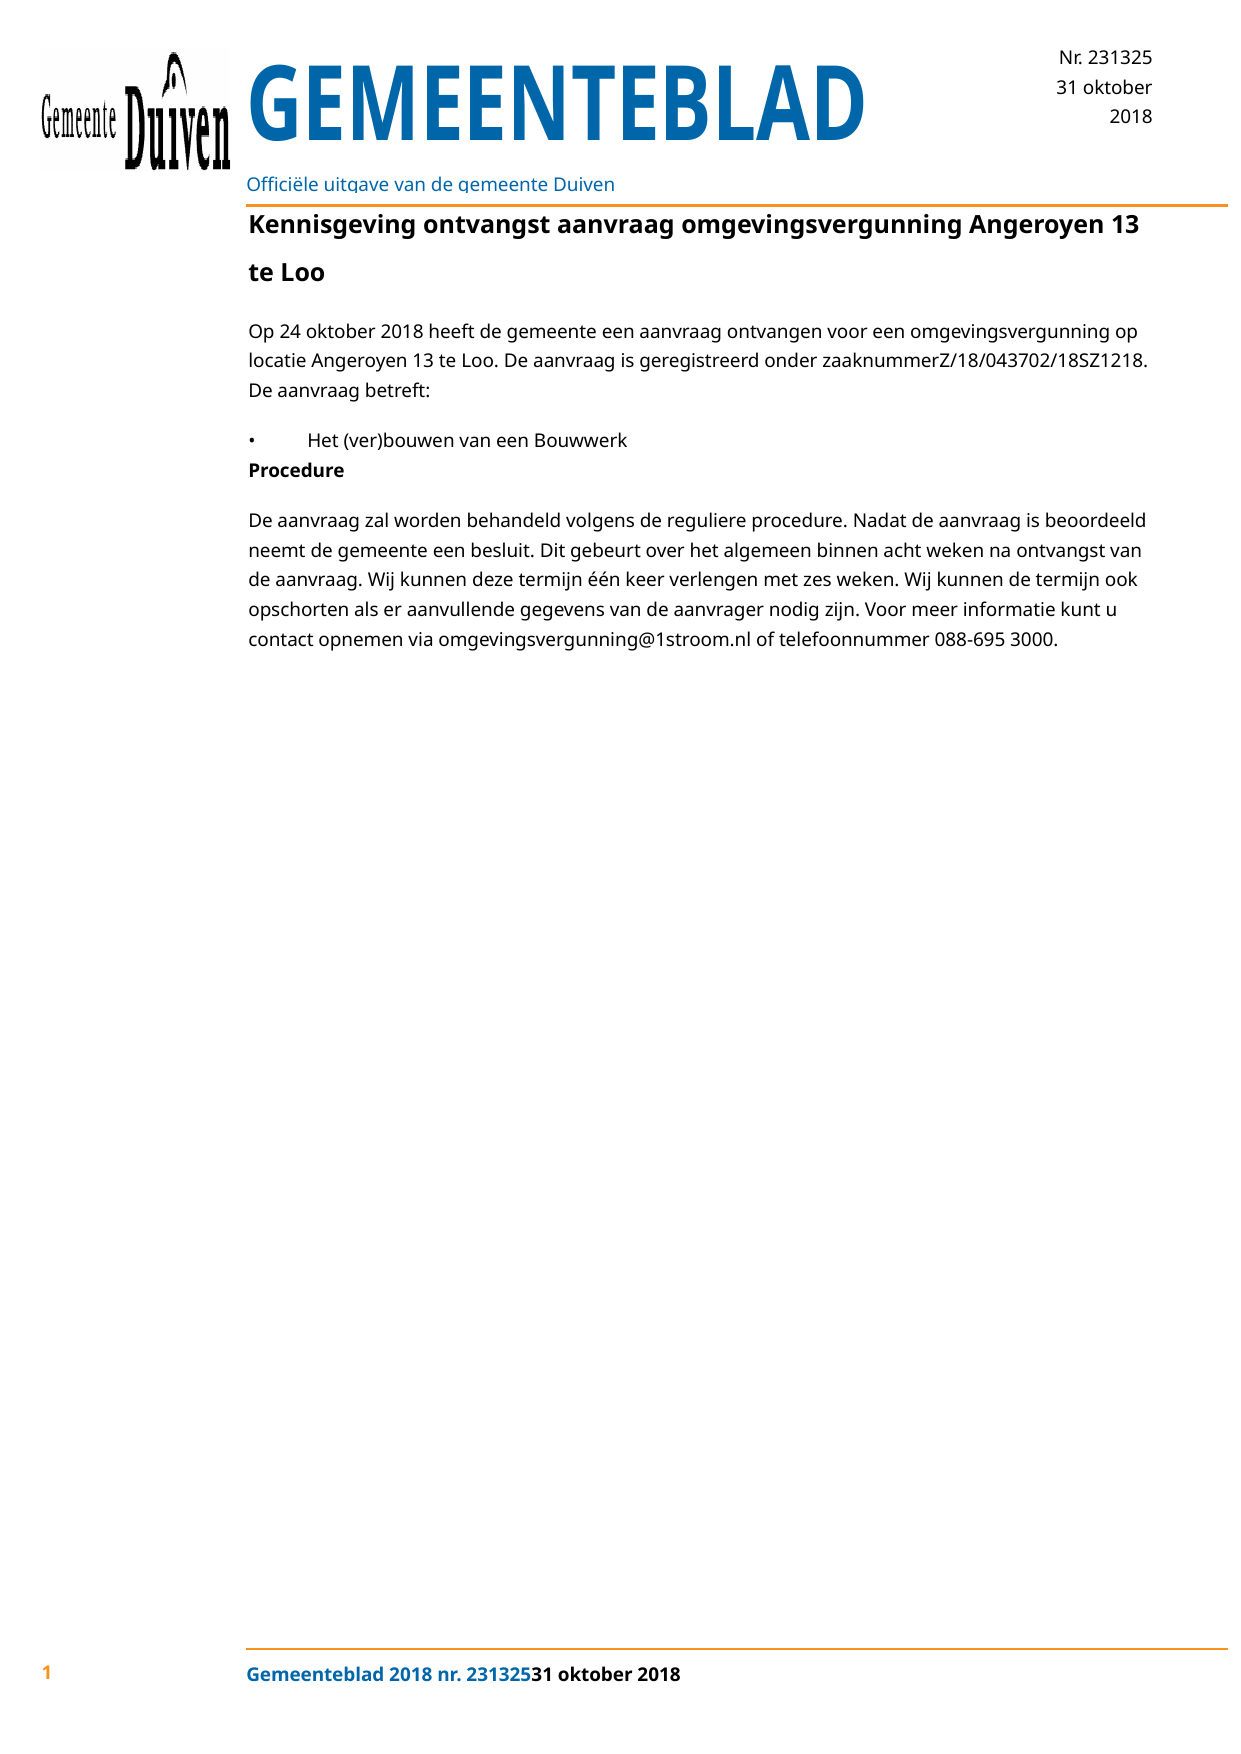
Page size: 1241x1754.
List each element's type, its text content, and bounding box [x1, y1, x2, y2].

text Kennisgeving ontvangst aanvraag omgevingsvergunning Angeroyen 13 te Loo [248, 207, 1152, 288]
list Het (ver)bouwen van een Bouwwerk [248, 427, 1152, 453]
picture [41, 47, 231, 172]
text De aanvraag zal worden behandeld volgens de reguliere procedure. Nadat de aanvraag is beoordeeld neemt de gemeente een besluit. Dit gebeurt over het algemeen binnen acht weken na ontvangst van de aanvraag. Wij kunnen deze termijn één keer verlengen met zes weken. Wij kunnen de termijn ook opschorten als er aanvullende gegevens van de aanvrager nodig zijn. Voor meer informatie kunt u contact opnemen via omgevingsvergunning@1stroom.nl of telefoonnummer 088-695 3000. [248, 507, 1152, 652]
text Procedure [248, 457, 1152, 483]
text Op 24 oktober 2018 heeft de gemeente een aanvraag ontvangen voor een omgevingsvergunning op locatie Angeroyen 13 te Loo. De aanvraag is geregistreerd onder zaaknummerZ/18/043702/18SZ1218. De aanvraag betreft: [248, 318, 1152, 403]
